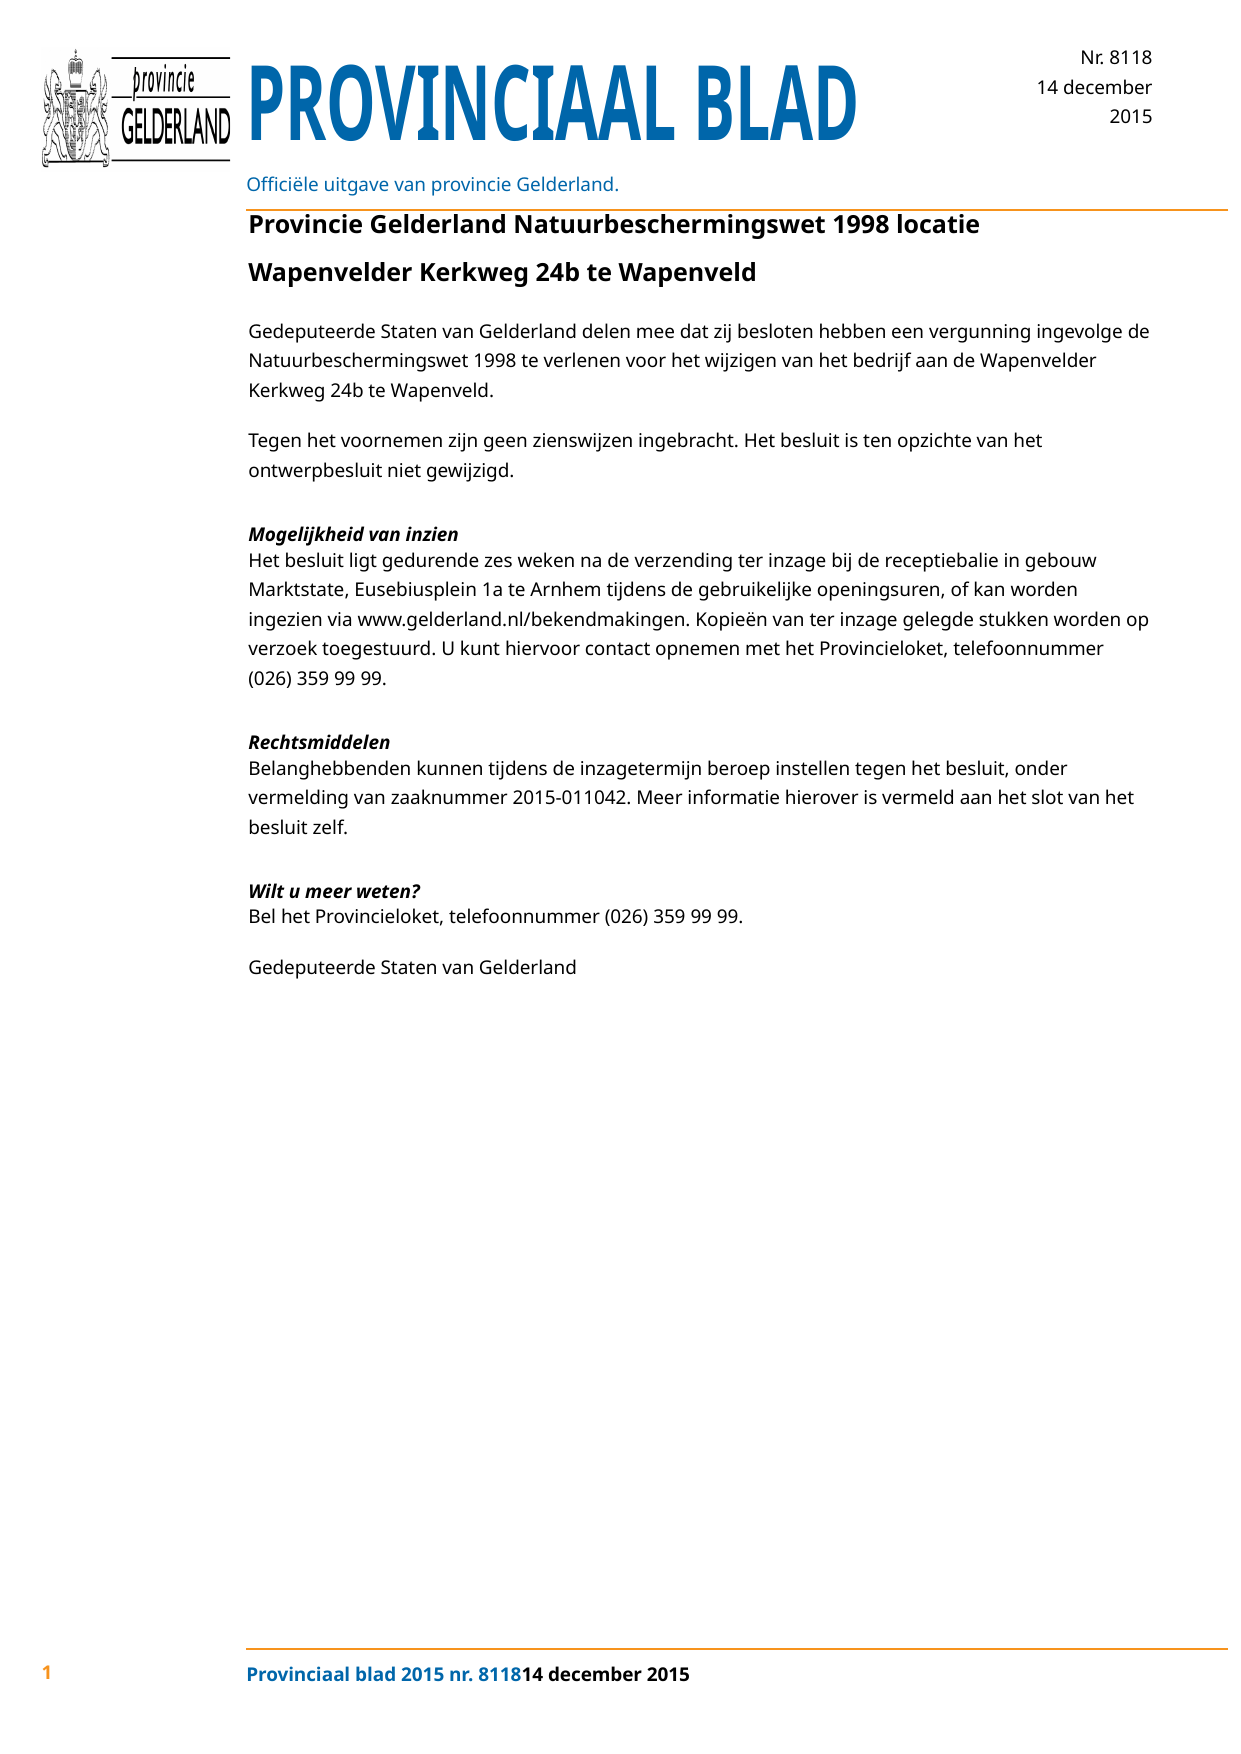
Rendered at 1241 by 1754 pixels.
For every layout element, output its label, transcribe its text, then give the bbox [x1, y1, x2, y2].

text Rechtsmiddelen [248, 729, 1152, 755]
text Het besluit ligt gedurende zes weken na de verzending ter inzage bij de receptiebalie in gebouw Marktstate, Eusebiusplein 1a te Arnhem tijdens de gebruikelijke openingsuren, of kan worden ingezien via www.gelderland.nl/bekendmakingen. Kopieën van ter inzage gelegde stukken worden op verzoek toegestuurd. U kunt hiervoor contact opnemen met het Provincieloket, telefoonnummer (026) 359 99 99. [248, 547, 1152, 691]
text Mogelijkheid van inzien [248, 521, 1152, 547]
text Wilt u meer weten? [248, 878, 1152, 904]
text Belanghebbenden kunnen tijdens de inzagetermijn beroep instellen tegen het besluit, onder vermelding van zaaknummer 2015-011042. Meer informatie hierover is vermeld aan het slot van het besluit zelf. [248, 755, 1152, 840]
text Tegen het voornemen zijn geen zienswijzen ingebracht. Het besluit is ten opzichte van het ontwerpbesluit niet gewijzigd. [248, 427, 1152, 483]
text Bel het Provincieloket, telefoonnummer (026) 359 99 99. [248, 904, 1152, 929]
text Provincie Gelderland Natuurbeschermingswet 1998 locatie Wapenvelder Kerkweg 24b te Wapenveld [248, 211, 1152, 288]
text Gedeputeerde Staten van Gelderland delen mee dat zij besloten hebben een vergunning ingevolge de Natuurbeschermingswet 1998 te verlenen voor het wijzigen van het bedrijf aan de Wapenvelder Kerkweg 24b te Wapenveld. [248, 318, 1152, 403]
text Gedeputeerde Staten van Gelderland [248, 954, 1152, 980]
picture [41, 47, 231, 172]
